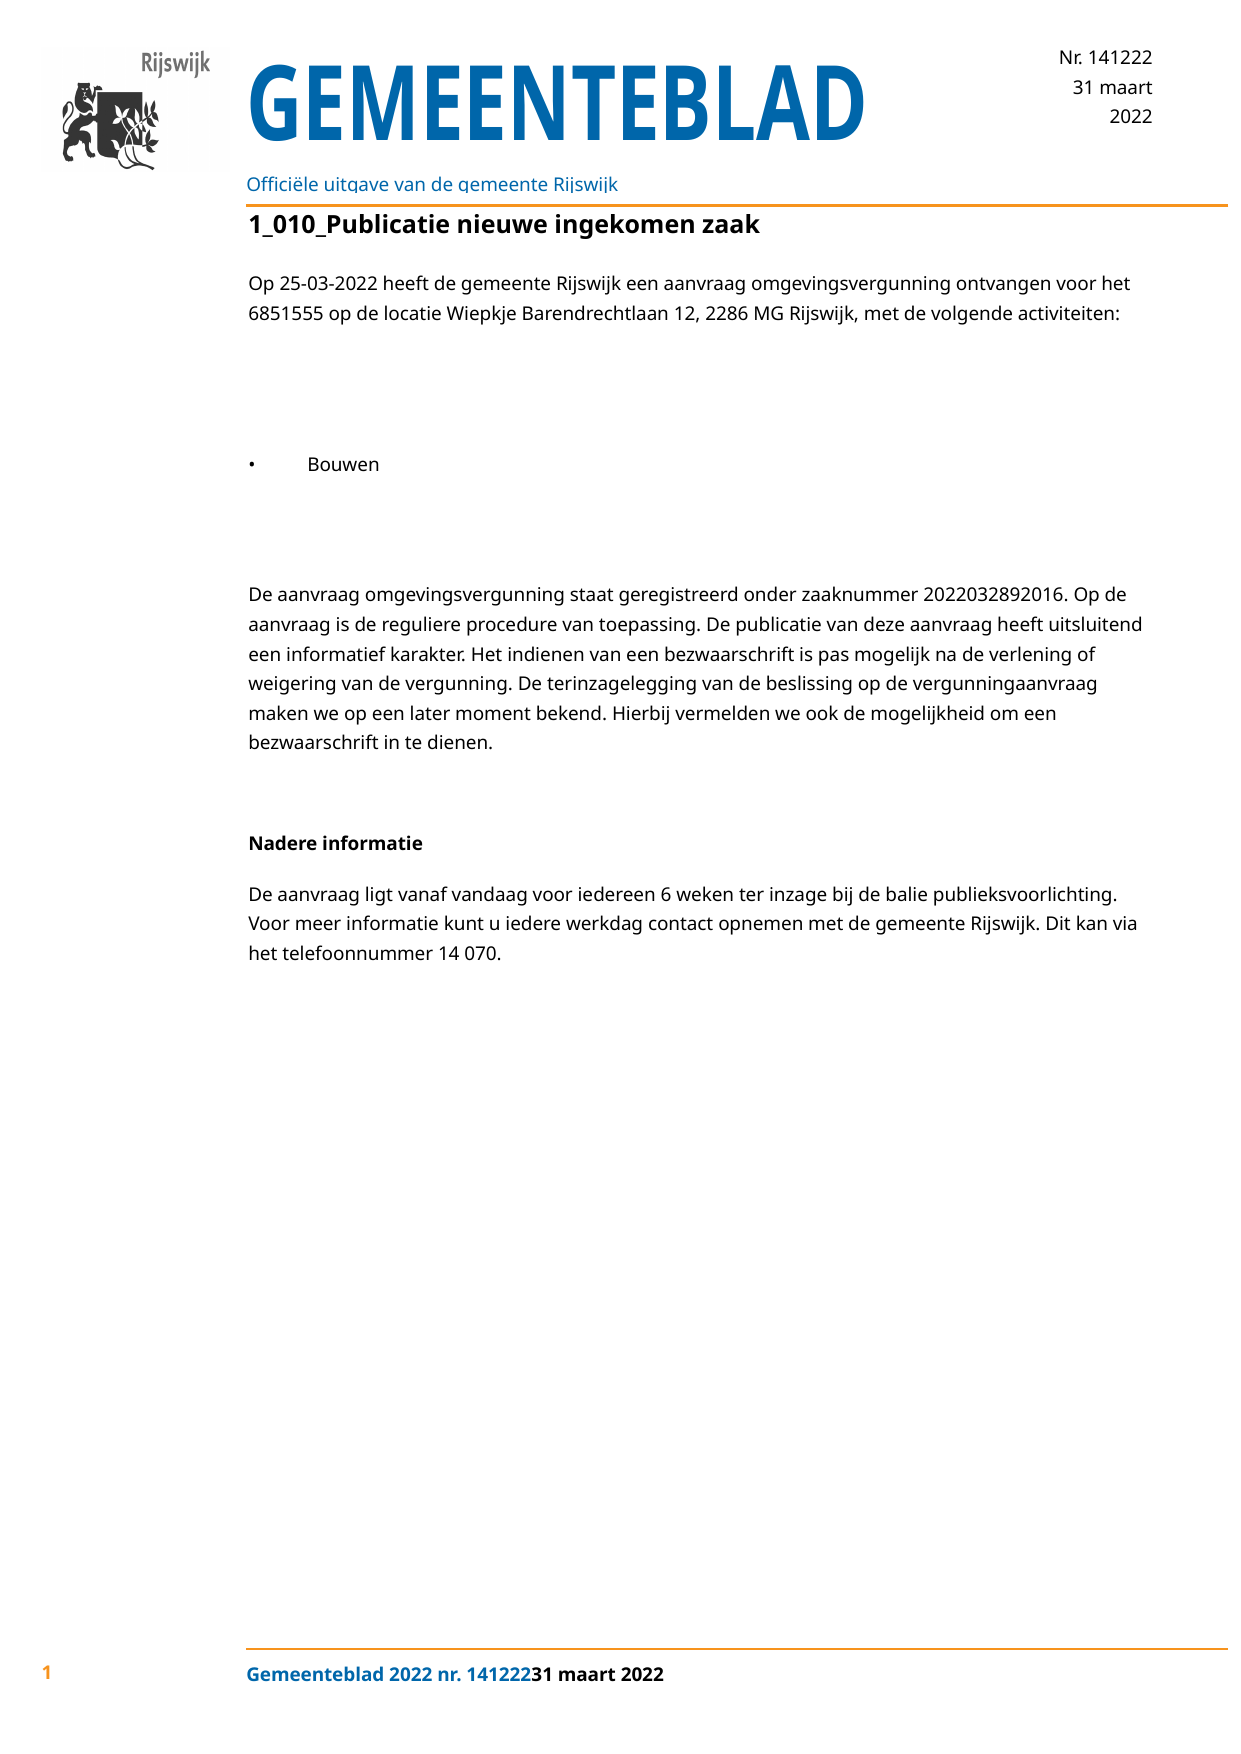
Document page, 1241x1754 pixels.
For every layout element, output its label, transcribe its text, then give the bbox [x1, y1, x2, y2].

text De aanvraag ligt vanaf vandaag voor iedereen 6 weken ter inzage bij de balie publieksvoorlichting. Voor meer informatie kunt u iedere werkdag contact opnemen met de gemeente Rijswijk. Dit kan via het telefoonnummer 14 070. [248, 881, 1152, 966]
text Nadere informatie [248, 830, 1152, 856]
text Op 25-03-2022 heeft de gemeente Rijswijk een aanvraag omgevingsvergunning ontvangen voor het 6851555 op de locatie Wiepkje Barendrechtlaan 12, 2286 MG Rijswijk, met de volgende activiteiten: [248, 270, 1152, 326]
list Bouwen [248, 451, 1152, 477]
text 1_010_Publicatie nieuwe ingekomen zaak [248, 207, 1152, 241]
text De aanvraag omgevingsvergunning staat geregistreerd onder zaaknummer 2022032892016. Op de aanvraag is de reguliere procedure van toepassing. De publicatie van deze aanvraag heeft uitsluitend een informatief karakter. Het indienen van een bezwaarschrift is pas mogelijk na de verlening of weigering van de vergunning. De terinzagelegging van de beslissing op de vergunningaanvraag maken we op een later moment bekend. Hierbij vermelden we ook de mogelijkheid om een bezwaarschrift in te dienen. [248, 582, 1152, 755]
picture [41, 47, 231, 172]
